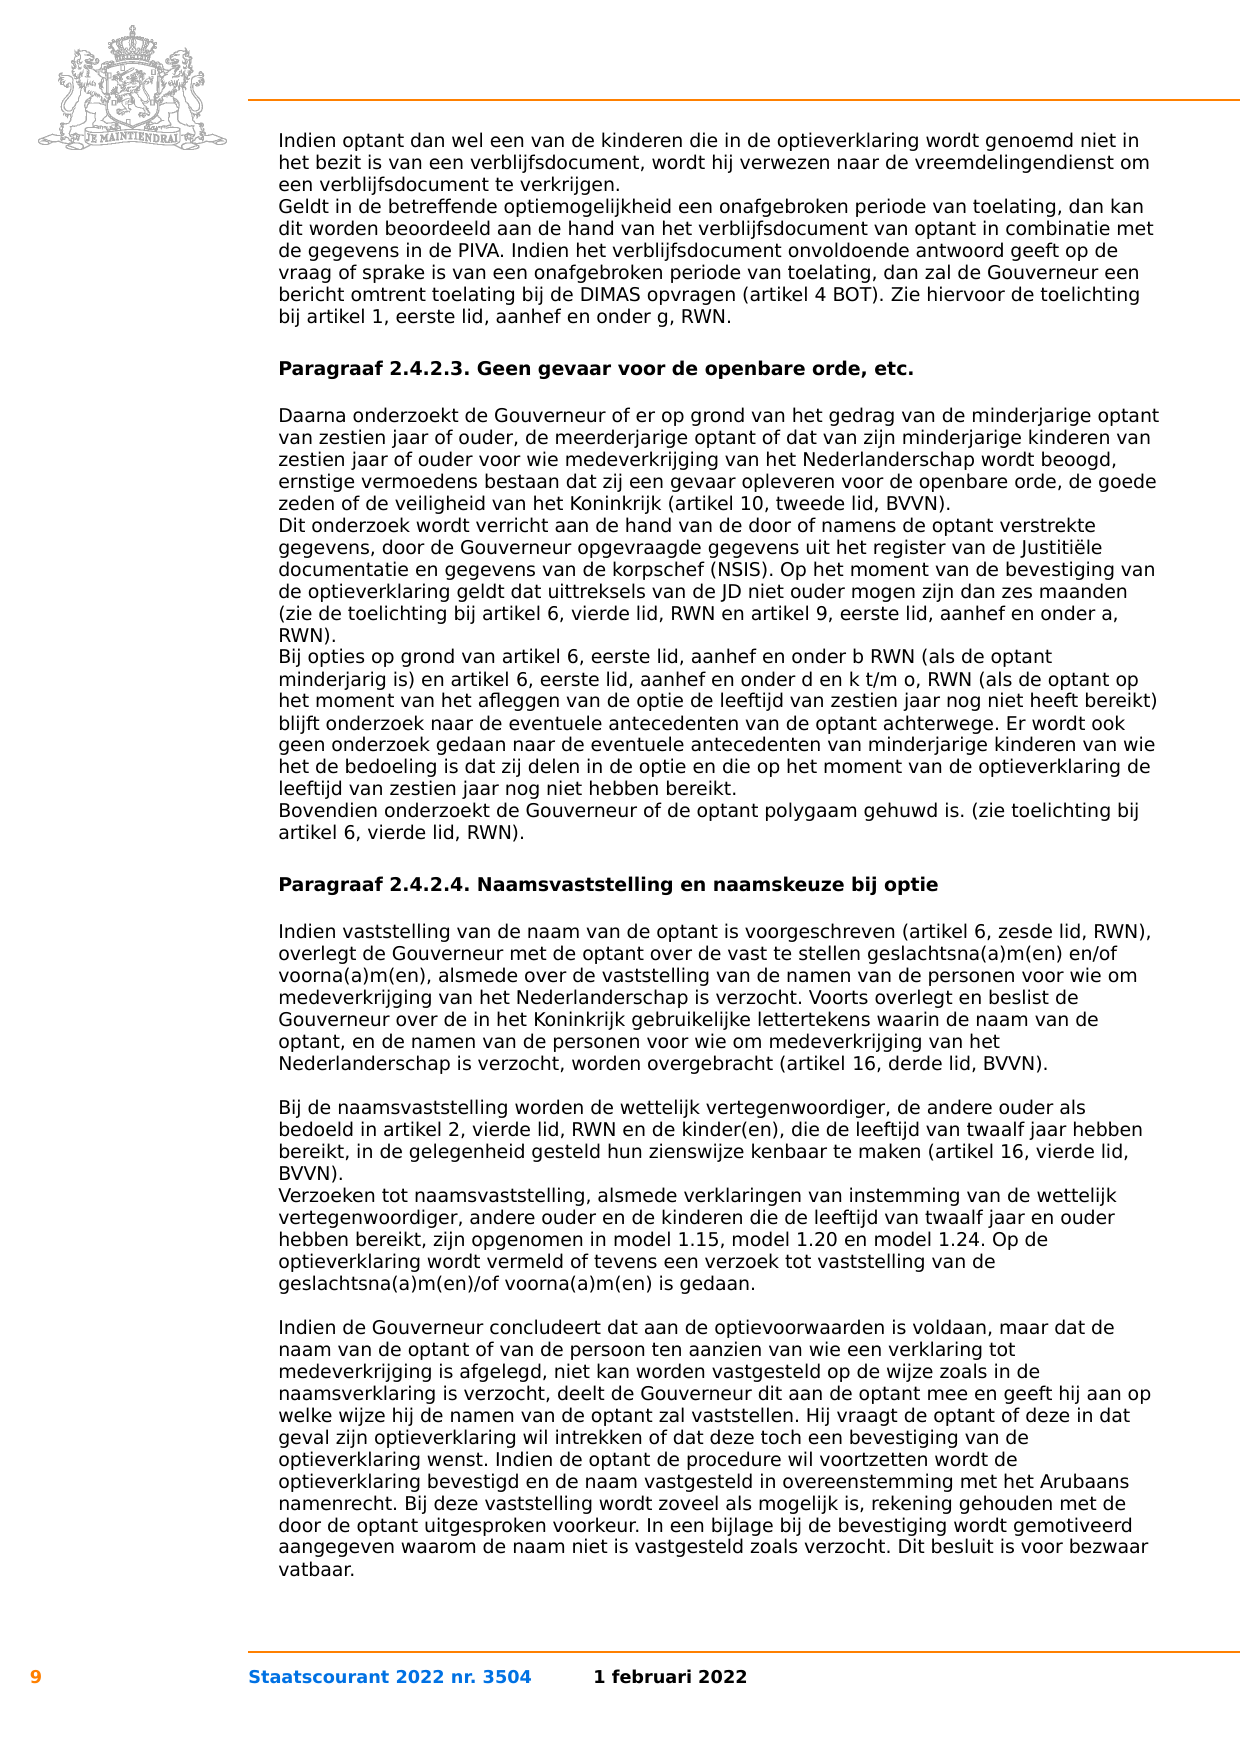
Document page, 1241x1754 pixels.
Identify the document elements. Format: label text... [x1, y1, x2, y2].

text Bovendien onderzoekt de Gouverneur of de optant polygaam gehuwd is. (zie toelichting bij artikel 6, vierde lid, RWN). [278, 800, 1163, 844]
picture [38, 25, 227, 150]
text Dit onderzoek wordt verricht aan de hand van de door of namens de optant verstrekte gegevens, door de Gouverneur opgevraagde gegevens uit het register van de Justitiële documentatie en gegevens van de korpschef (NSIS). Op het moment van de bevestiging van de optieverklaring geldt dat uittreksels van de JD niet ouder mogen zijn dan zes maanden (zie de toelichting bij artikel 6, vierde lid, RWN en artikel 9, eerste lid, aanhef en onder a, RWN). [278, 514, 1163, 646]
subtitle Paragraaf 2.4.2.4. Naamsvaststelling en naamskeuze bij optie [278, 874, 1163, 896]
subtitle Paragraaf 2.4.2.3. Geen gevaar voor de openbare orde, etc. [278, 358, 1163, 380]
text Indien de Gouverneur concludeert dat aan de optievoorwaarden is voldaan, maar dat de naam van de optant of van de persoon ten aanzien van wie een verklaring tot medeverkrijging is afgelegd, niet kan worden vastgesteld op de wijze zoals in de naamsverklaring is verzocht, deelt de Gouverneur dit aan de optant mee en geeft hij aan op welke wijze hij de namen van de optant zal vaststellen. Hij vraagt de optant of deze in dat geval zijn optieverklaring wil intrekken of dat deze toch een bevestiging van de optieverklaring wenst. Indien de optant de procedure wil voortzetten wordt de optieverklaring bevestigd en de naam vastgesteld in overeenstemming met het Arubaans namenrecht. Bij deze vaststelling wordt zoveel als mogelijk is, rekening gehouden met de door de optant uitgesproken voorkeur. In een bijlage bij de bevestiging wordt gemotiveerd aangegeven waarom de naam niet is vastgesteld zoals verzocht. Dit besluit is voor bezwaar vatbaar. [278, 1317, 1163, 1580]
text Bij de naamsvaststelling worden de wettelijk vertegenwoordiger, de andere ouder als bedoeld in artikel 2, vierde lid, RWN en de kinder(en), die de leeftijd van twaalf jaar hebben bereikt, in de gelegenheid gesteld hun zienswijze kenbaar te maken (artikel 16, vierde lid, BVVN). [278, 1097, 1163, 1185]
text Geldt in de betreffende optiemogelijkheid een onafgebroken periode van toelating, dan kan dit worden beoordeeld aan de hand van het verblijfsdocument van optant in combinatie met de gegevens in de PIVA. Indien het verblijfsdocument onvoldoende antwoord geeft op de vraag of sprake is van een onafgebroken periode van toelating, dan zal de Gouverneur een bericht omtrent toelating bij de DIMAS opvragen (artikel 4 BOT). Zie hiervoor de toelichting bij artikel 1, eerste lid, aanhef en onder g, RWN. [278, 196, 1163, 328]
text Indien optant dan wel een van de kinderen die in de optieverklaring wordt genoemd niet in het bezit is van een verblijfsdocument, wordt hij verwezen naar de vreemdelingendienst om een verblijfsdocument te verkrijgen. [278, 130, 1163, 196]
text Indien vaststelling van de naam van de optant is voorgeschreven (artikel 6, zesde lid, RWN), overlegt de Gouverneur met de optant over de vast te stellen geslachtsna(a)m(en) en/of voorna(a)m(en), alsmede over de vaststelling van de namen van de personen voor wie om medeverkrijging van het Nederlanderschap is verzocht. Voorts overlegt en beslist de Gouverneur over de in het Koninkrijk gebruikelijke lettertekens waarin de naam van de optant, en de namen van de personen voor wie om medeverkrijging van het Nederlanderschap is verzocht, worden overgebracht (artikel 16, derde lid, BVVN). [278, 921, 1163, 1075]
text Verzoeken tot naamsvaststelling, alsmede verklaringen van instemming van de wettelijk vertegenwoordiger, andere ouder en de kinderen die de leeftijd van twaalf jaar en ouder hebben bereikt, zijn opgenomen in model 1.15, model 1.20 en model 1.24. Op de optieverklaring wordt vermeld of tevens een verzoek tot vaststelling van de geslachtsna(a)m(en)/of voorna(a)m(en) is gedaan. [278, 1185, 1163, 1295]
text Bij opties op grond van artikel 6, eerste lid, aanhef en onder b RWN (als de optant minderjarig is) en artikel 6, eerste lid, aanhef en onder d en k t/m o, RWN (als de optant op het moment van het afleggen van de optie de leeftijd van zestien jaar nog niet heeft bereikt) blijft onderzoek naar de eventuele antecedenten van de optant achterwege. Er wordt ook geen onderzoek gedaan naar de eventuele antecedenten van minderjarige kinderen van wie het de bedoeling is dat zij delen in de optie en die op het moment van de optieverklaring de leeftijd van zestien jaar nog niet hebben bereikt. [278, 646, 1163, 800]
text Daarna onderzoekt de Gouverneur of er op grond van het gedrag van de minderjarige optant van zestien jaar of ouder, de meerderjarige optant of dat van zijn minderjarige kinderen van zestien jaar of ouder voor wie medeverkrijging van het Nederlanderschap wordt beoogd, ernstige vermoedens bestaan dat zij een gevaar opleveren voor de openbare orde, de goede zeden of de veiligheid van het Koninkrijk (artikel 10, tweede lid, BVVN). [278, 405, 1163, 514]
